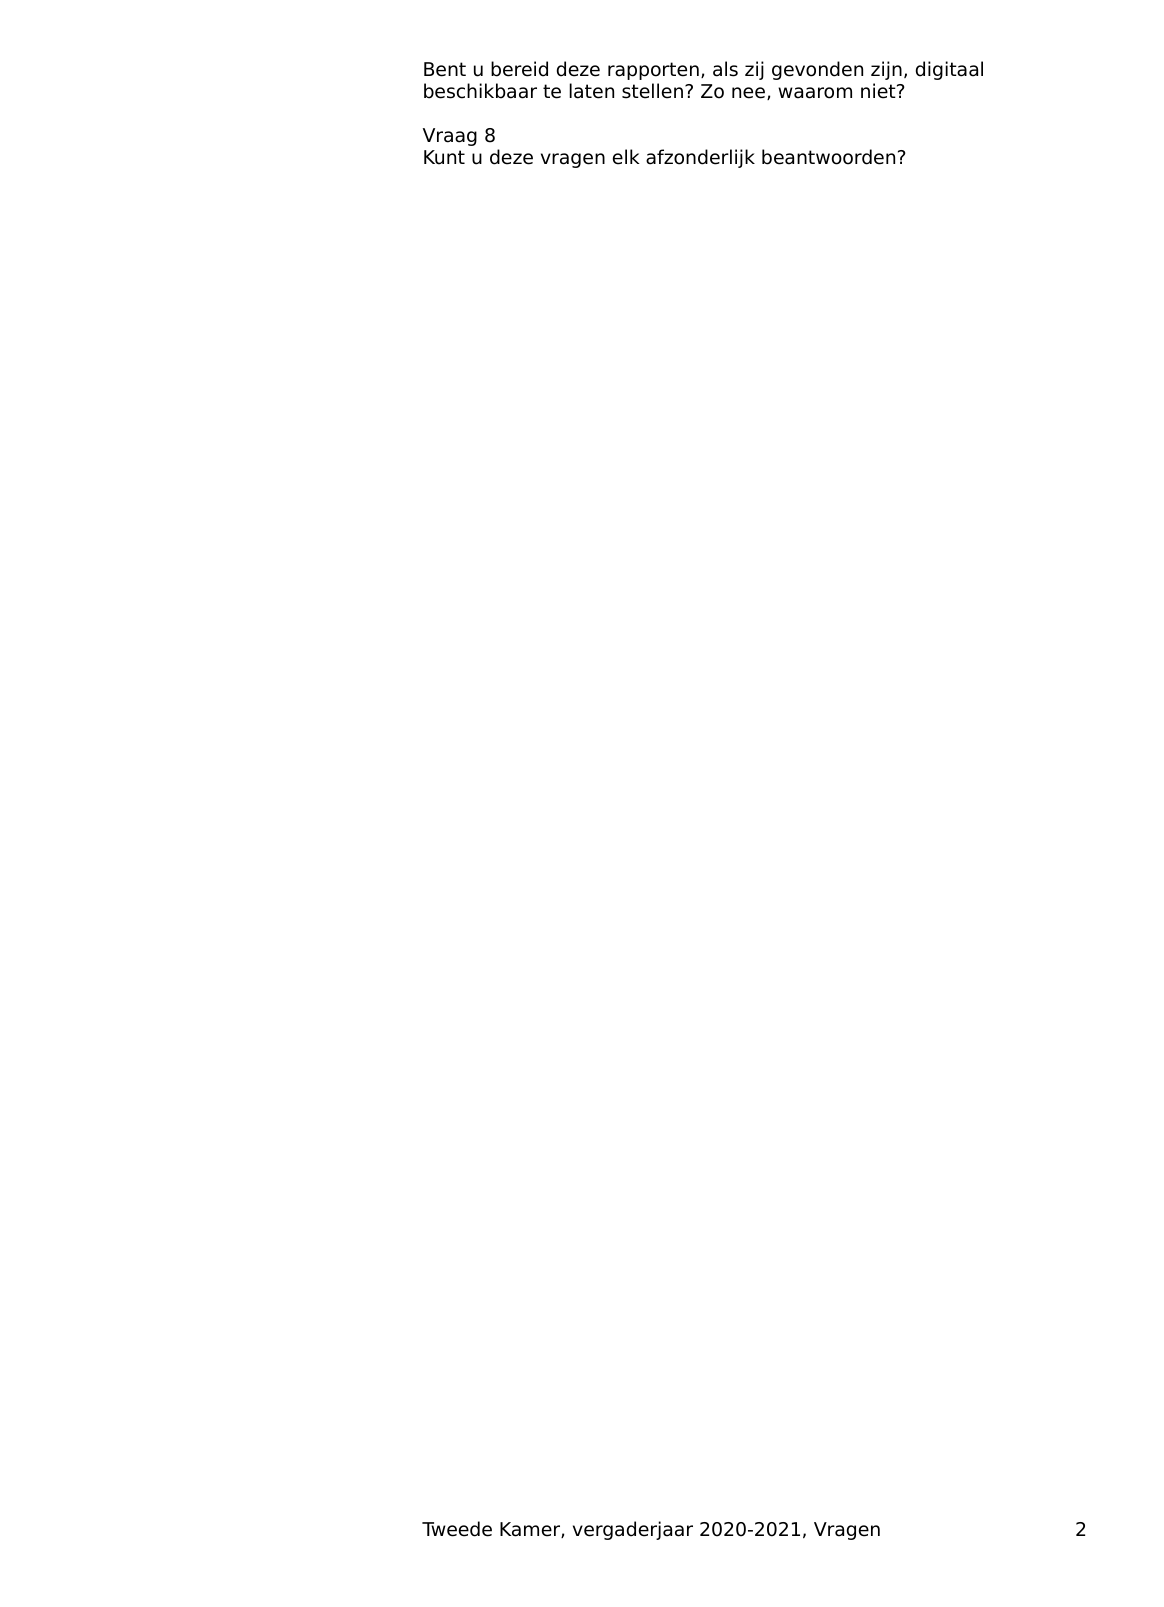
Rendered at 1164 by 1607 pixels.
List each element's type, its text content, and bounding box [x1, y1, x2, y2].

text Bent u bereid deze rapporten, als zij gevonden zijn, digitaal beschikbaar te laten stellen? Zo nee, waarom niet? [422, 59, 1087, 103]
text Vraag 8 [422, 125, 1087, 147]
text Kunt u deze vragen elk afzonderlijk beantwoorden? [422, 147, 1087, 169]
